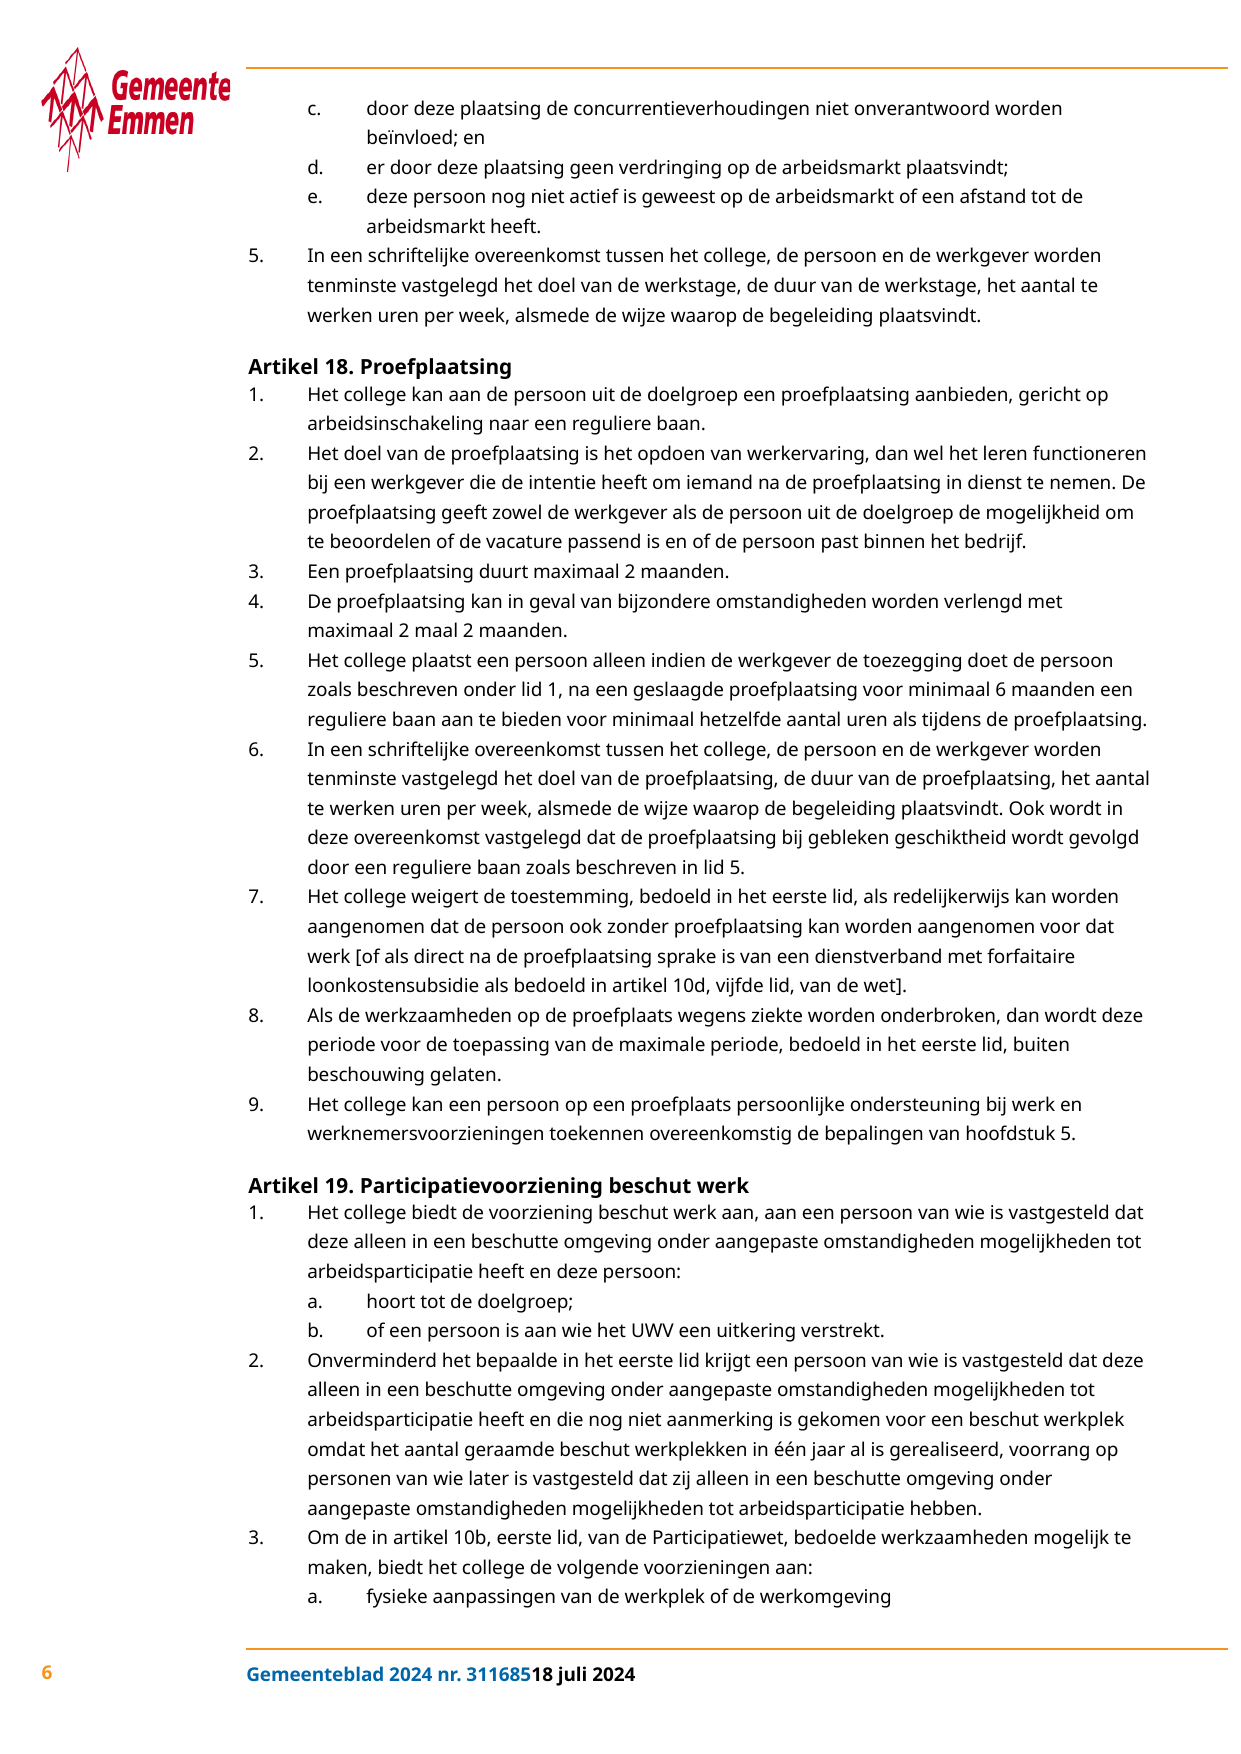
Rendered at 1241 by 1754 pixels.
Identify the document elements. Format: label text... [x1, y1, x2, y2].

list Het college biedt de voorziening beschut werk aan, aan een persoon van wie is vastgesteld dat deze alleen in een beschutte omgeving onder aangepaste omstandigheden mogelijkheden tot arbeidsparticipatie heeft en deze persoon: [248, 1199, 1152, 1284]
list of een persoon is aan wie het UWV een uitkering verstrekt. [307, 1317, 1152, 1343]
list Het college plaatst een persoon alleen indien de werkgever de toezegging doet de persoon zoals beschreven onder lid 1, na een geslaagde proefplaatsing voor minimaal 6 maanden een reguliere baan aan te bieden voor minimaal hetzelfde aantal uren als tijdens de proefplaatsing. [248, 647, 1152, 732]
list In een schriftelijke overeenkomst tussen het college, de persoon en de werkgever worden tenminste vastgelegd het doel van de werkstage, de duur van de werkstage, het aantal te werken uren per week, alsmede de wijze waarop de begeleiding plaatsvindt. [248, 243, 1152, 328]
list Het college kan een persoon op een proefplaats persoonlijke ondersteuning bij werk en werknemersvoorzieningen toekennen overeenkomstig de bepalingen van hoofdstuk 5. [248, 1091, 1152, 1146]
list Als de werkzaamheden op de proefplaats wegens ziekte worden onderbroken, dan wordt deze periode voor de toepassing van de maximale periode, bedoeld in het eerste lid, buiten beschouwing gelaten. [248, 1002, 1152, 1087]
list Onverminderd het bepaalde in het eerste lid krijgt een persoon van wie is vastgesteld dat deze alleen in een beschutte omgeving onder aangepaste omstandigheden mogelijkheden tot arbeidsparticipatie heeft en die nog niet aanmerking is gekomen voor een beschut werkplek omdat het aantal geraamde beschut werkplekken in één jaar al is gerealiseerd, voorrang op personen van wie later is vastgesteld dat zij alleen in een beschutte omgeving onder aangepaste omstandigheden mogelijkheden tot arbeidsparticipatie hebben. [248, 1347, 1152, 1521]
list Het college kan aan de persoon uit de doelgroep een proefplaatsing aanbieden, gericht op arbeidsinschakeling naar een reguliere baan. [248, 381, 1152, 436]
text Artikel 19. Participatievoorziening beschut werk [248, 1171, 1152, 1199]
list Het doel van de proefplaatsing is het opdoen van werkervaring, dan wel het leren functioneren bij een werkgever die de intentie heeft om iemand na de proefplaatsing in dienst te nemen. De proefplaatsing geeft zowel de werkgever als de persoon uit de doelgroep de mogelijkheid om te beoordelen of de vacature passend is en of de persoon past binnen het bedrijf. [248, 440, 1152, 554]
list In een schriftelijke overeenkomst tussen het college, de persoon en de werkgever worden tenminste vastgelegd het doel van de proefplaatsing, de duur van de proefplaatsing, het aantal te werken uren per week, alsmede de wijze waarop de begeleiding plaatsvindt. Ook wordt in deze overeenkomst vastgelegd dat de proefplaatsing bij gebleken geschiktheid wordt gevolgd door een reguliere baan zoals beschreven in lid 5. [248, 736, 1152, 880]
list deze persoon nog niet actief is geweest op de arbeidsmarkt of een afstand tot de arbeidsmarkt heeft. [307, 183, 1152, 239]
list hoort tot de doelgroep; [307, 1288, 1152, 1314]
list Om de in artikel 10b, eerste lid, van de Participatiewet, bedoelde werkzaamheden mogelijk te maken, biedt het college de volgende voorzieningen aan: [248, 1524, 1152, 1580]
list door deze plaatsing de concurrentieverhoudingen niet onverantwoord worden beïnvloed; en [307, 95, 1152, 150]
list De proefplaatsing kan in geval van bijzondere omstandigheden worden verlengd met maximaal 2 maal 2 maanden. [248, 588, 1152, 643]
text Artikel 18. Proefplaatsing [248, 352, 1152, 381]
list Het college weigert de toestemming, bedoeld in het eerste lid, als redelijkerwijs kan worden aangenomen dat de persoon ook zonder proefplaatsing kan worden aangenomen voor dat werk [of als direct na de proefplaatsing sprake is van een dienstverband met forfaitaire loonkostensubsidie als bedoeld in artikel 10d, vijfde lid, van de wet]. [248, 884, 1152, 998]
list Een proefplaatsing duurt maximaal 2 maanden. [248, 558, 1152, 584]
list er door deze plaatsing geen verdringing op de arbeidsmarkt plaatsvindt; [307, 154, 1152, 180]
picture [41, 47, 231, 172]
list fysieke aanpassingen van de werkplek of de werkomgeving [307, 1584, 1152, 1609]
